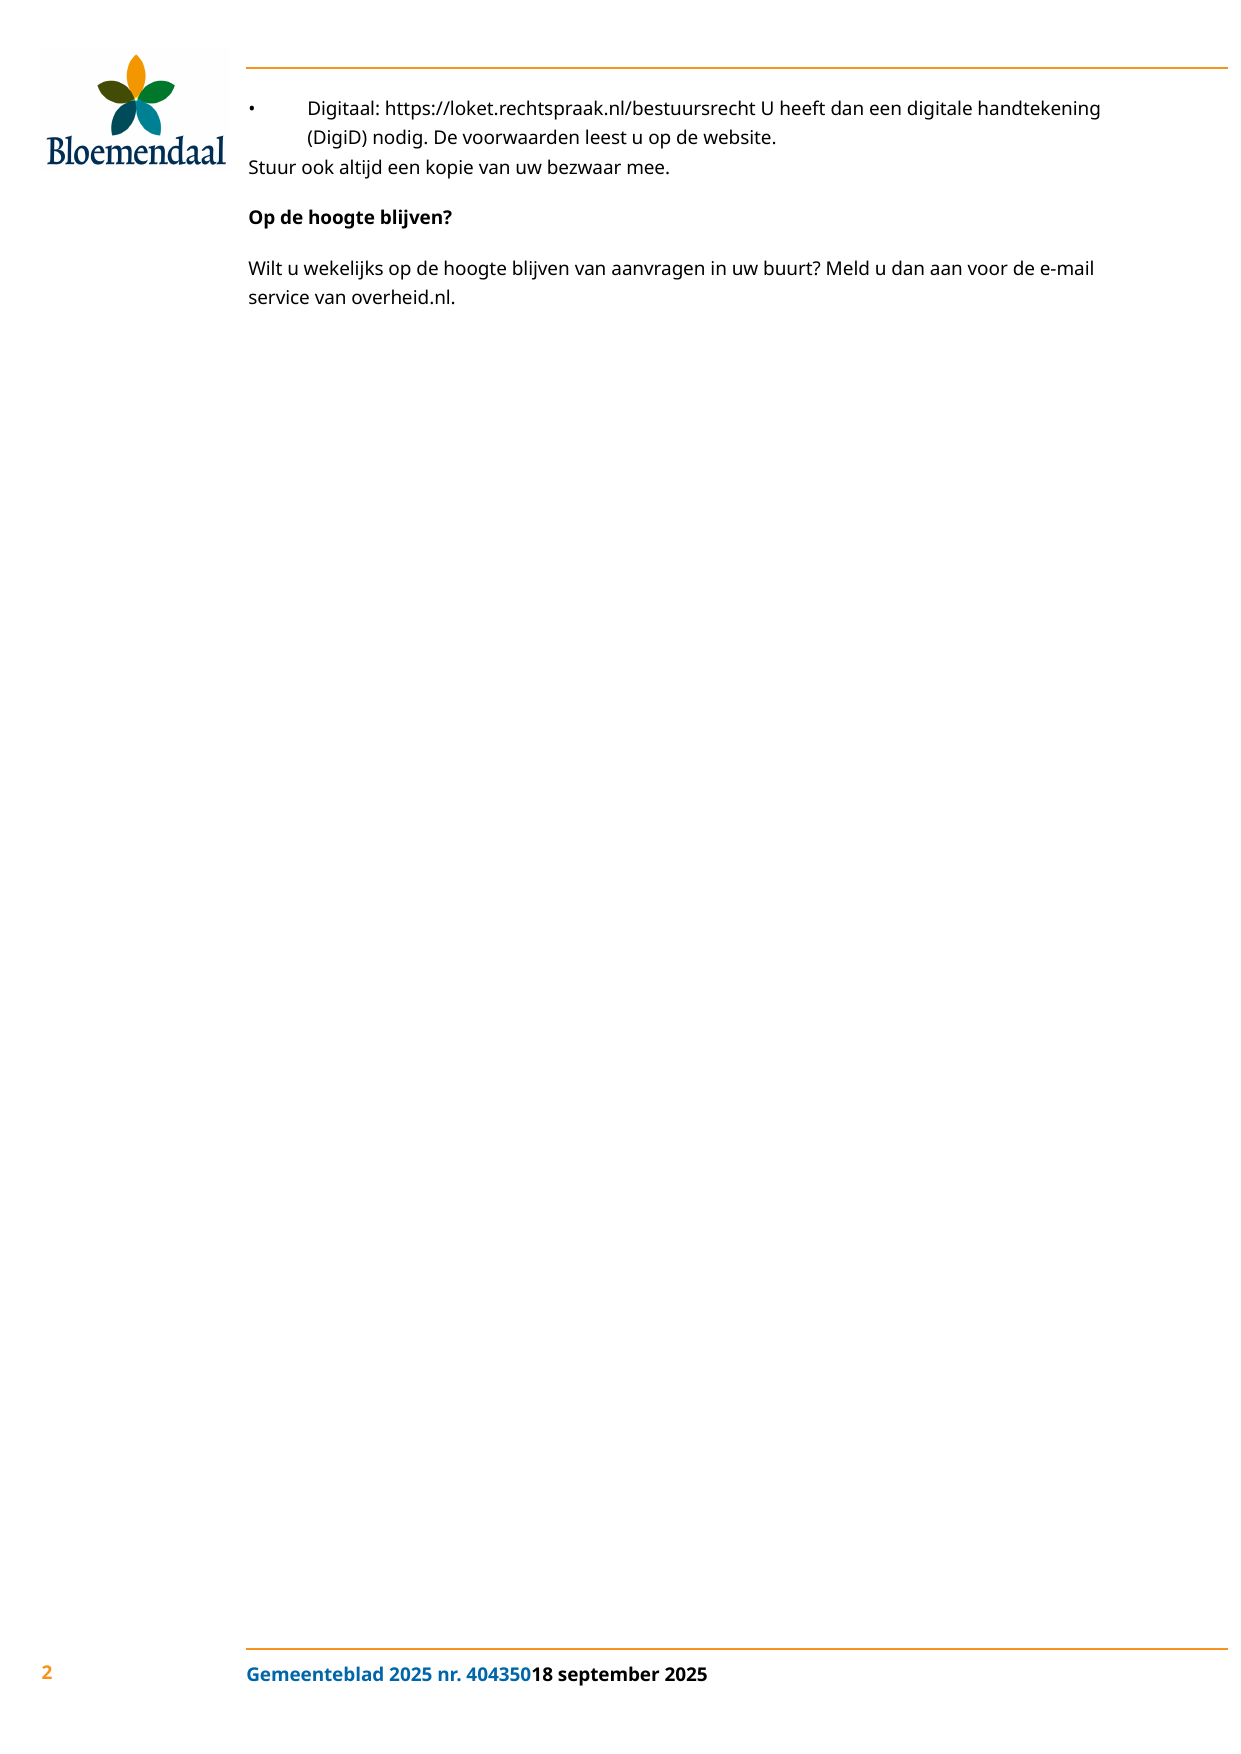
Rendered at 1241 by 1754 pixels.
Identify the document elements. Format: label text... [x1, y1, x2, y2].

text Wilt u wekelijks op de hoogte blijven van aanvragen in uw buurt? Meld u dan aan voor de e-mail service van overheid.nl. [248, 255, 1152, 310]
list Digitaal: https://loket.rechtspraak.nl/bestuursrecht U heeft dan een digitale handtekening (DigiD) nodig. De voorwaarden leest u op de website. [248, 95, 1152, 150]
picture [41, 47, 231, 172]
text Op de hoogte blijven? [248, 204, 1152, 230]
text Stuur ook altijd een kopie van uw bezwaar mee. [248, 154, 1152, 180]
